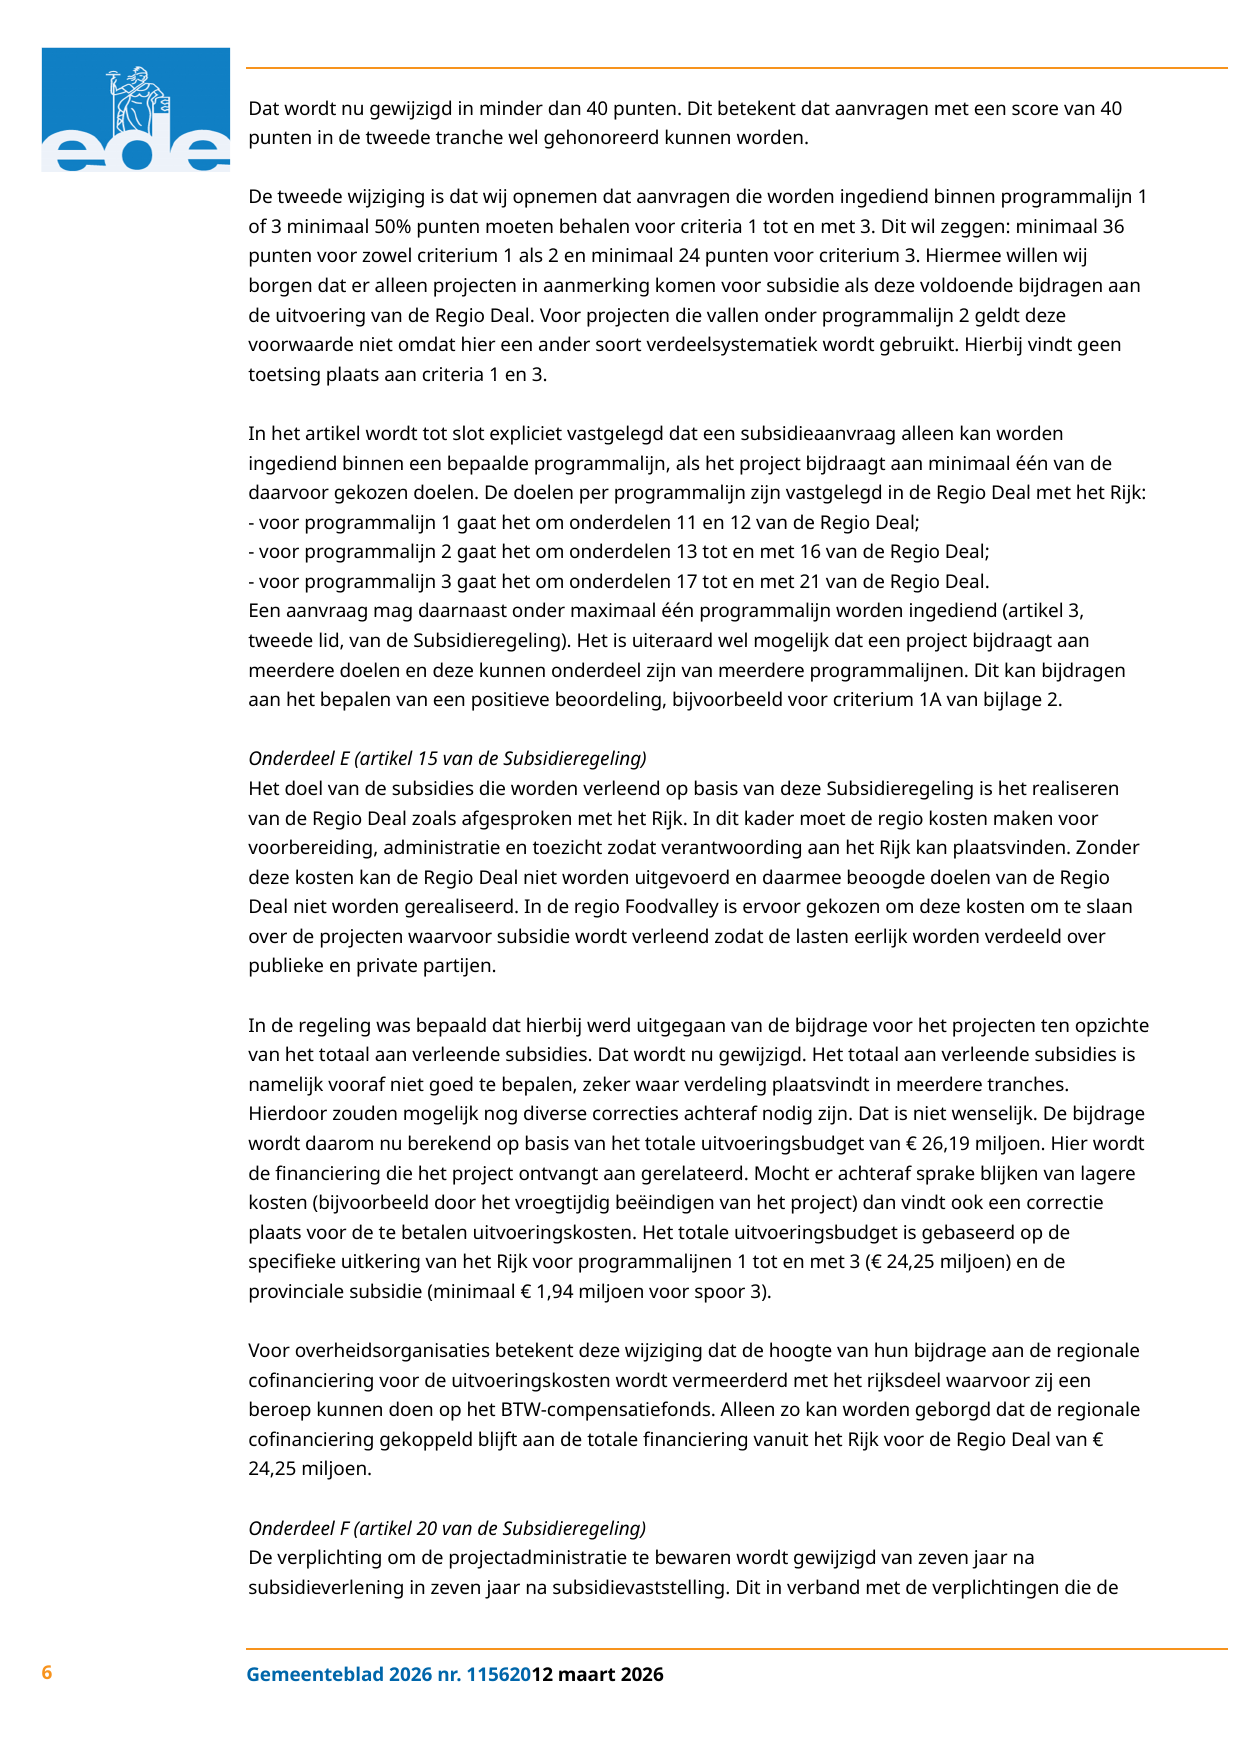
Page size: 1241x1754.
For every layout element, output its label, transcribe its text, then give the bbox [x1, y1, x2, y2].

text De verplichting om de projectadministratie te bewaren wordt gewijzigd van zeven jaar na subsidieverlening in zeven jaar na subsidievaststelling. Dit in verband met de verplichtingen die de [248, 1544, 1152, 1600]
text - voor programmalijn 1 gaat het om onderdelen 11 en 12 van de Regio Deal; [248, 509, 1152, 535]
text - voor programmalijn 2 gaat het om onderdelen 13 tot en met 16 van de Regio Deal; [248, 538, 1152, 564]
text - voor programmalijn 3 gaat het om onderdelen 17 tot en met 21 van de Regio Deal. [248, 568, 1152, 594]
text In de regeling was bepaald dat hierbij werd uitgegaan van de bijdrage voor het projecten ten opzichte van het totaal aan verleende subsidies. Dat wordt nu gewijzigd. Het totaal aan verleende subsidies is namelijk vooraf niet goed te bepalen, zeker waar verdeling plaatsvindt in meerdere tranches. Hierdoor zouden mogelijk nog diverse correcties achteraf nodig zijn. Dat is niet wenselijk. De bijdrage wordt daarom nu berekend op basis van het totale uitvoeringsbudget van € 26,19 miljoen. Hier wordt de financiering die het project ontvangt aan gerelateerd. Mocht er achteraf sprake blijken van lagere kosten (bijvoorbeeld door het vroegtijdig beëindigen van het project) dan vindt ook een correctie plaats voor de te betalen uitvoeringskosten. Het totale uitvoeringsbudget is gebaseerd op de specifieke uitkering van het Rijk voor programmalijnen 1 tot en met 3 (€ 24,25 miljoen) en de provinciale subsidie (minimaal € 1,94 miljoen voor spoor 3). [248, 1012, 1152, 1304]
text Voor overheidsorganisaties betekent deze wijziging dat de hoogte van hun bijdrage aan de regionale cofinanciering voor de uitvoeringskosten wordt vermeerderd met het rijksdeel waarvoor zij een beroep kunnen doen op het BTW-compensatiefonds. Alleen zo kan worden geborgd dat de regionale cofinanciering gekoppeld blijft aan de totale financiering vanuit het Rijk voor de Regio Deal van € 24,25 miljoen. [248, 1337, 1152, 1481]
text Dat wordt nu gewijzigd in minder dan 40 punten. Dit betekent dat aanvragen met een score van 40 punten in de tweede tranche wel gehonoreerd kunnen worden. [248, 95, 1152, 150]
text Een aanvraag mag daarnaast onder maximaal één programmalijn worden ingediend (artikel 3, tweede lid, van de Subsidieregeling). Het is uiteraard wel mogelijk dat een project bijdraagt aan meerdere doelen en deze kunnen onderdeel zijn van meerdere programmalijnen. Dit kan bijdragen aan het bepalen van een positieve beoordeling, bijvoorbeeld voor criterium 1A van bijlage 2. [248, 598, 1152, 712]
text Het doel van de subsidies die worden verleend op basis van deze Subsidieregeling is het realiseren van de Regio Deal zoals afgesproken met het Rijk. In dit kader moet de regio kosten maken voor voorbereiding, administratie en toezicht zodat verantwoording aan het Rijk kan plaatsvinden. Zonder deze kosten kan de Regio Deal niet worden uitgevoerd en daarmee beoogde doelen van de Regio Deal niet worden gerealiseerd. In de regio Foodvalley is ervoor gekozen om deze kosten om te slaan over de projecten waarvoor subsidie wordt verleend zodat de lasten eerlijk worden verdeeld over publieke en private partijen. [248, 775, 1152, 978]
picture [41, 47, 231, 172]
text Onderdeel F (artikel 20 van de Subsidieregeling) [248, 1515, 1152, 1541]
text Onderdeel E (artikel 15 van de Subsidieregeling) [248, 746, 1152, 771]
text In het artikel wordt tot slot expliciet vastgelegd dat een subsidieaanvraag alleen kan worden ingediend binnen een bepaalde programmalijn, als het project bijdraagt aan minimaal één van de daarvoor gekozen doelen. De doelen per programmalijn zijn vastgelegd in de Regio Deal met het Rijk: [248, 420, 1152, 505]
text De tweede wijziging is dat wij opnemen dat aanvragen die worden ingediend binnen programmalijn 1 of 3 minimaal 50% punten moeten behalen voor criteria 1 tot en met 3. Dit wil zeggen: minimaal 36 punten voor zowel criterium 1 als 2 en minimaal 24 punten voor criterium 3. Hiermee willen wij borgen dat er alleen projecten in aanmerking komen voor subsidie als deze voldoende bijdragen aan de uitvoering van de Regio Deal. Voor projecten die vallen onder programmalijn 2 geldt deze voorwaarde niet omdat hier een ander soort verdeelsystematiek wordt gebruikt. Hierbij vindt geen toetsing plaats aan criteria 1 en 3. [248, 183, 1152, 387]
